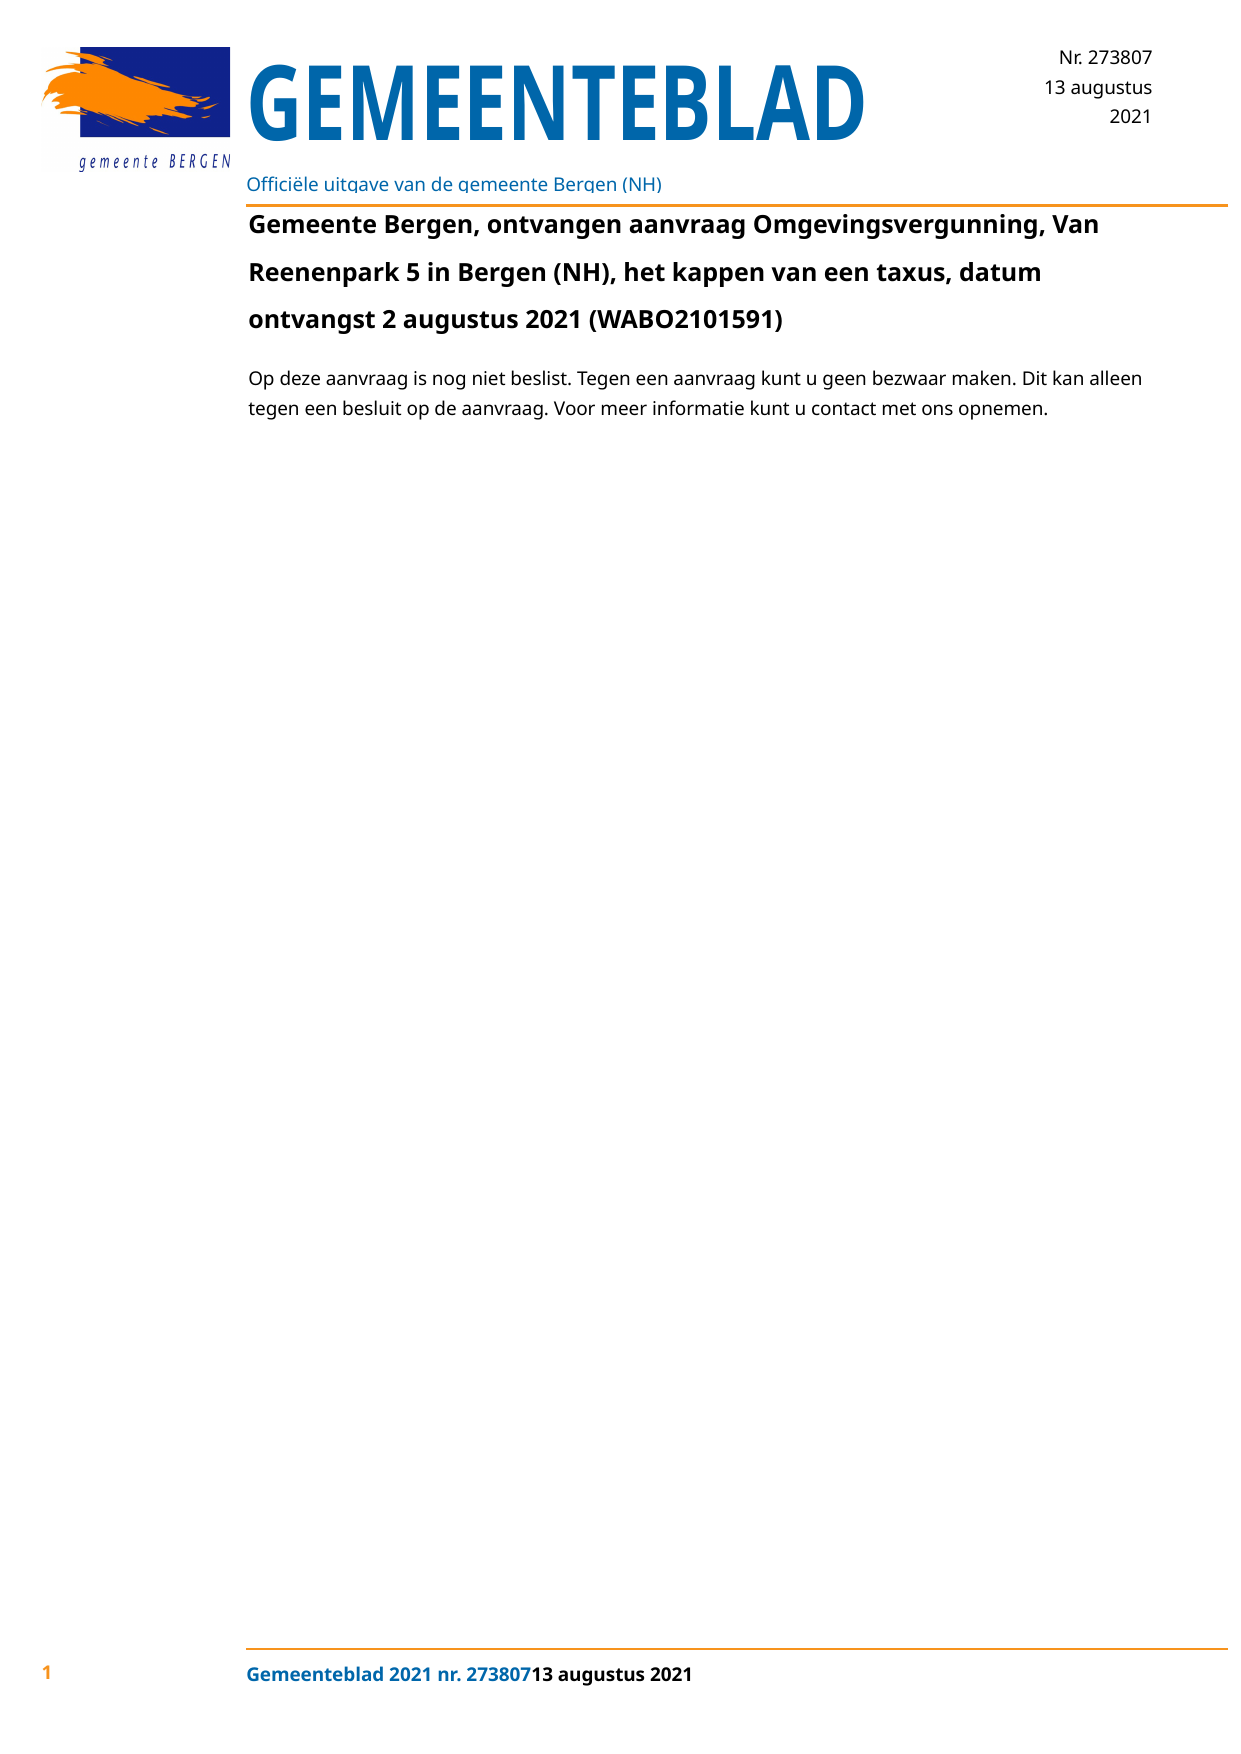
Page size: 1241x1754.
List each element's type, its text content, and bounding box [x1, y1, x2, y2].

text Op deze aanvraag is nog niet beslist. Tegen een aanvraag kunt u geen bezwaar maken. Dit kan alleen tegen een besluit op de aanvraag. Voor meer informatie kunt u contact met ons opnemen. [248, 366, 1152, 421]
picture [41, 47, 231, 172]
text Gemeente Bergen, ontvangen aanvraag Omgevingsvergunning, Van Reenenpark 5 in Bergen (NH), het kappen van een taxus, datum ontvangst 2 augustus 2021 (WABO2101591) [248, 207, 1152, 336]
